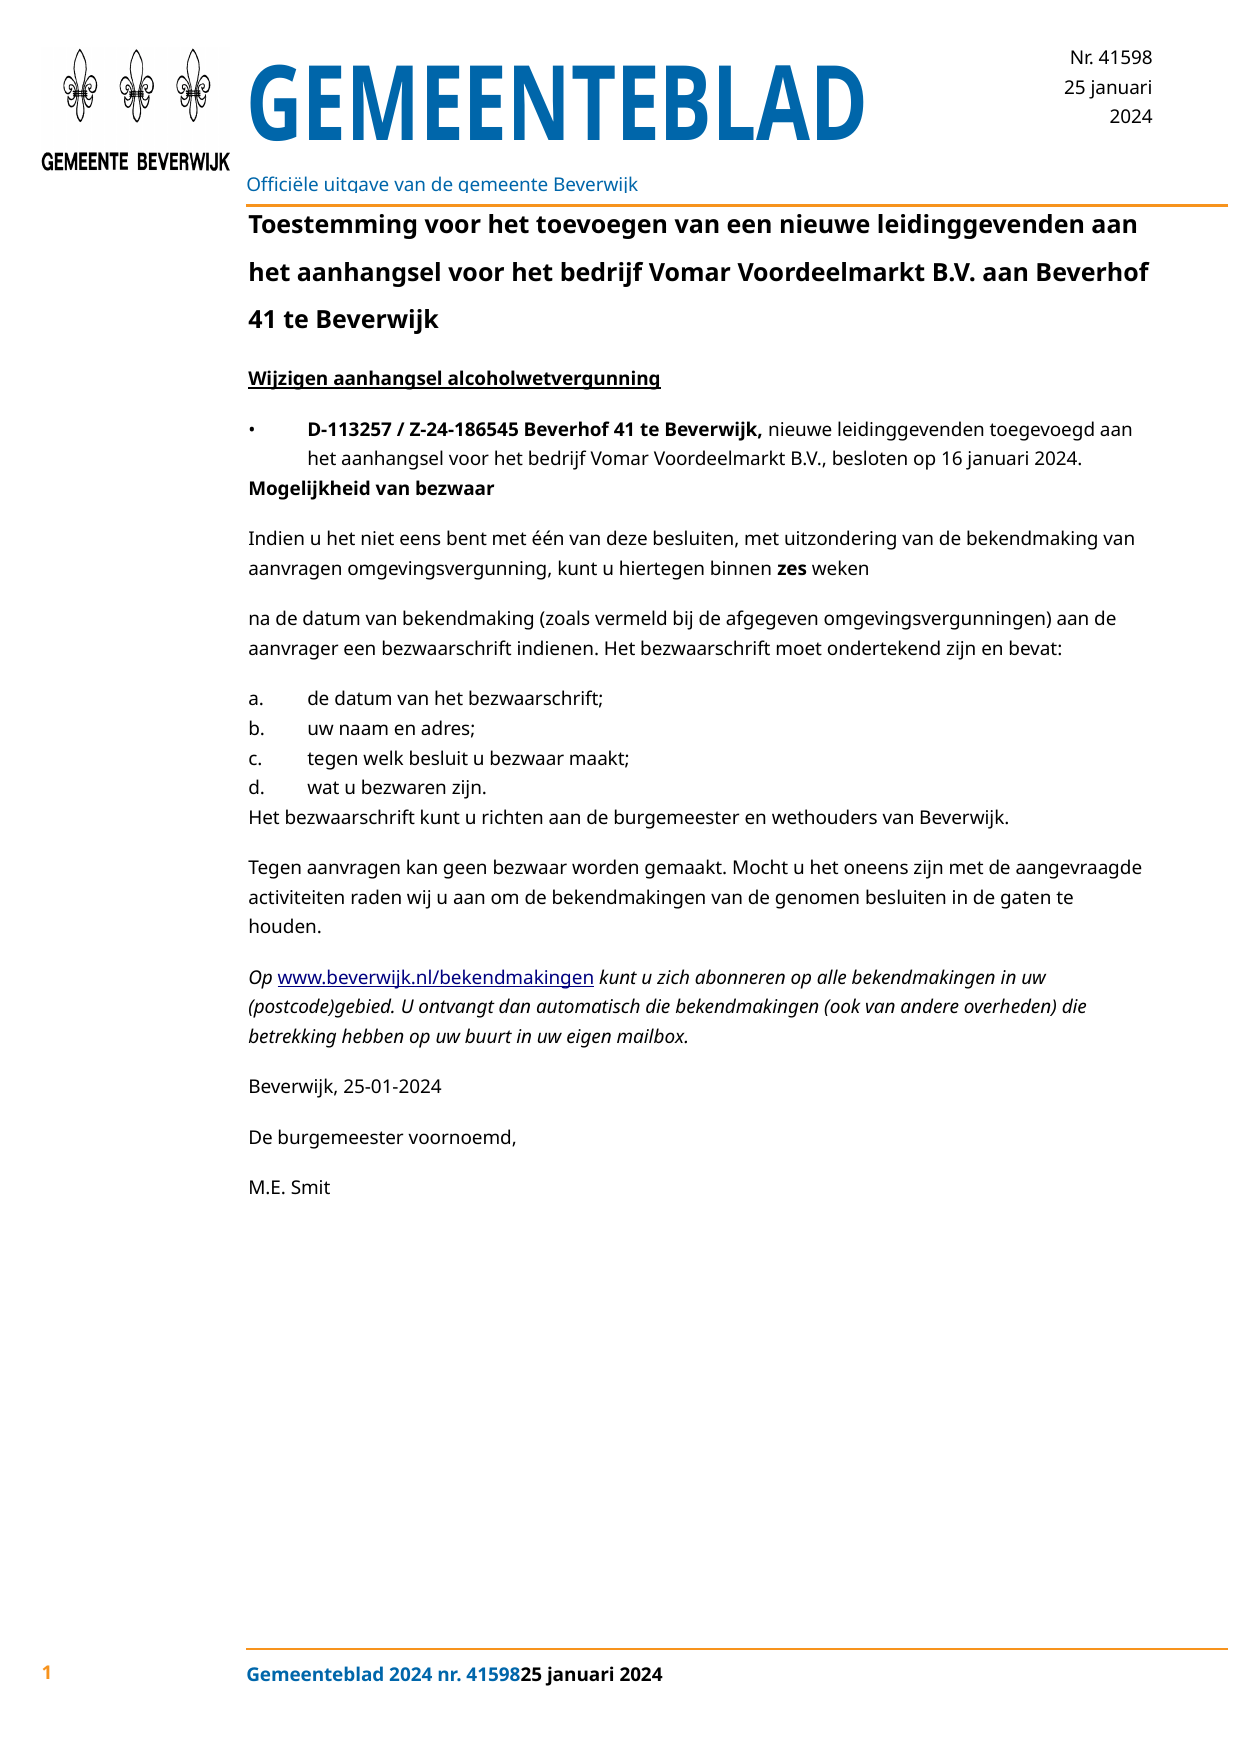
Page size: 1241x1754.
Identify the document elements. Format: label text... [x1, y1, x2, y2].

text De burgemeester voornoemd, [248, 1124, 1152, 1149]
text Op www.beverwijk.nl/bekendmakingen kunt u zich abonneren op alle bekendmakingen in uw (postcode)gebied. U ontvangt dan automatisch die bekendmakingen (ook van andere overheden) die betrekking hebben op uw buurt in uw eigen mailbox. [248, 964, 1152, 1049]
text Indien u het niet eens bent met één van deze besluiten, met uitzondering van de bekendmaking van aanvragen omgevingsvergunning, kunt u hiertegen binnen zes weken [248, 526, 1152, 581]
text Mogelijkheid van bezwaar [248, 475, 1152, 501]
text na de datum van bekendmaking (zoals vermeld bij de afgegeven omgevingsvergunningen) aan de aanvrager een bezwaarschrift indienen. Het bezwaarschrift moet ondertekend zijn en bevat: [248, 606, 1152, 661]
list wat u bezwaren zijn. [248, 774, 1152, 800]
text Wijzigen aanhangsel alcoholwetvergunning [248, 366, 1152, 391]
text Beverwijk, 25-01-2024 [248, 1073, 1152, 1099]
list D-113257 / Z-24-186545 Beverhof 41 te Beverwijk, nieuwe leidinggevenden toegevoegd aan het aanhangsel voor het bedrijf Vomar Voordeelmarkt B.V., besloten op 16 januari 2024. [248, 416, 1152, 471]
list de datum van het bezwaarschrift; [248, 686, 1152, 711]
text Het bezwaarschrift kunt u richten aan de burgemeester en wethouders van Beverwijk. [248, 804, 1152, 829]
picture [41, 47, 231, 172]
list uw naam en adres; [248, 715, 1152, 741]
list tegen welk besluit u bezwaar maakt; [248, 745, 1152, 770]
text M.E. Smit [248, 1174, 1152, 1200]
text Tegen aanvragen kan geen bezwaar worden gemaakt. Mocht u het oneens zijn met de aangevraagde activiteiten raden wij u aan om de bekendmakingen van de genomen besluiten in de gaten te houden. [248, 854, 1152, 939]
text Toestemming voor het toevoegen van een nieuwe leidinggevenden aan het aanhangsel voor het bedrijf Vomar Voordeelmarkt B.V. aan Beverhof 41 te Beverwijk [248, 207, 1152, 336]
